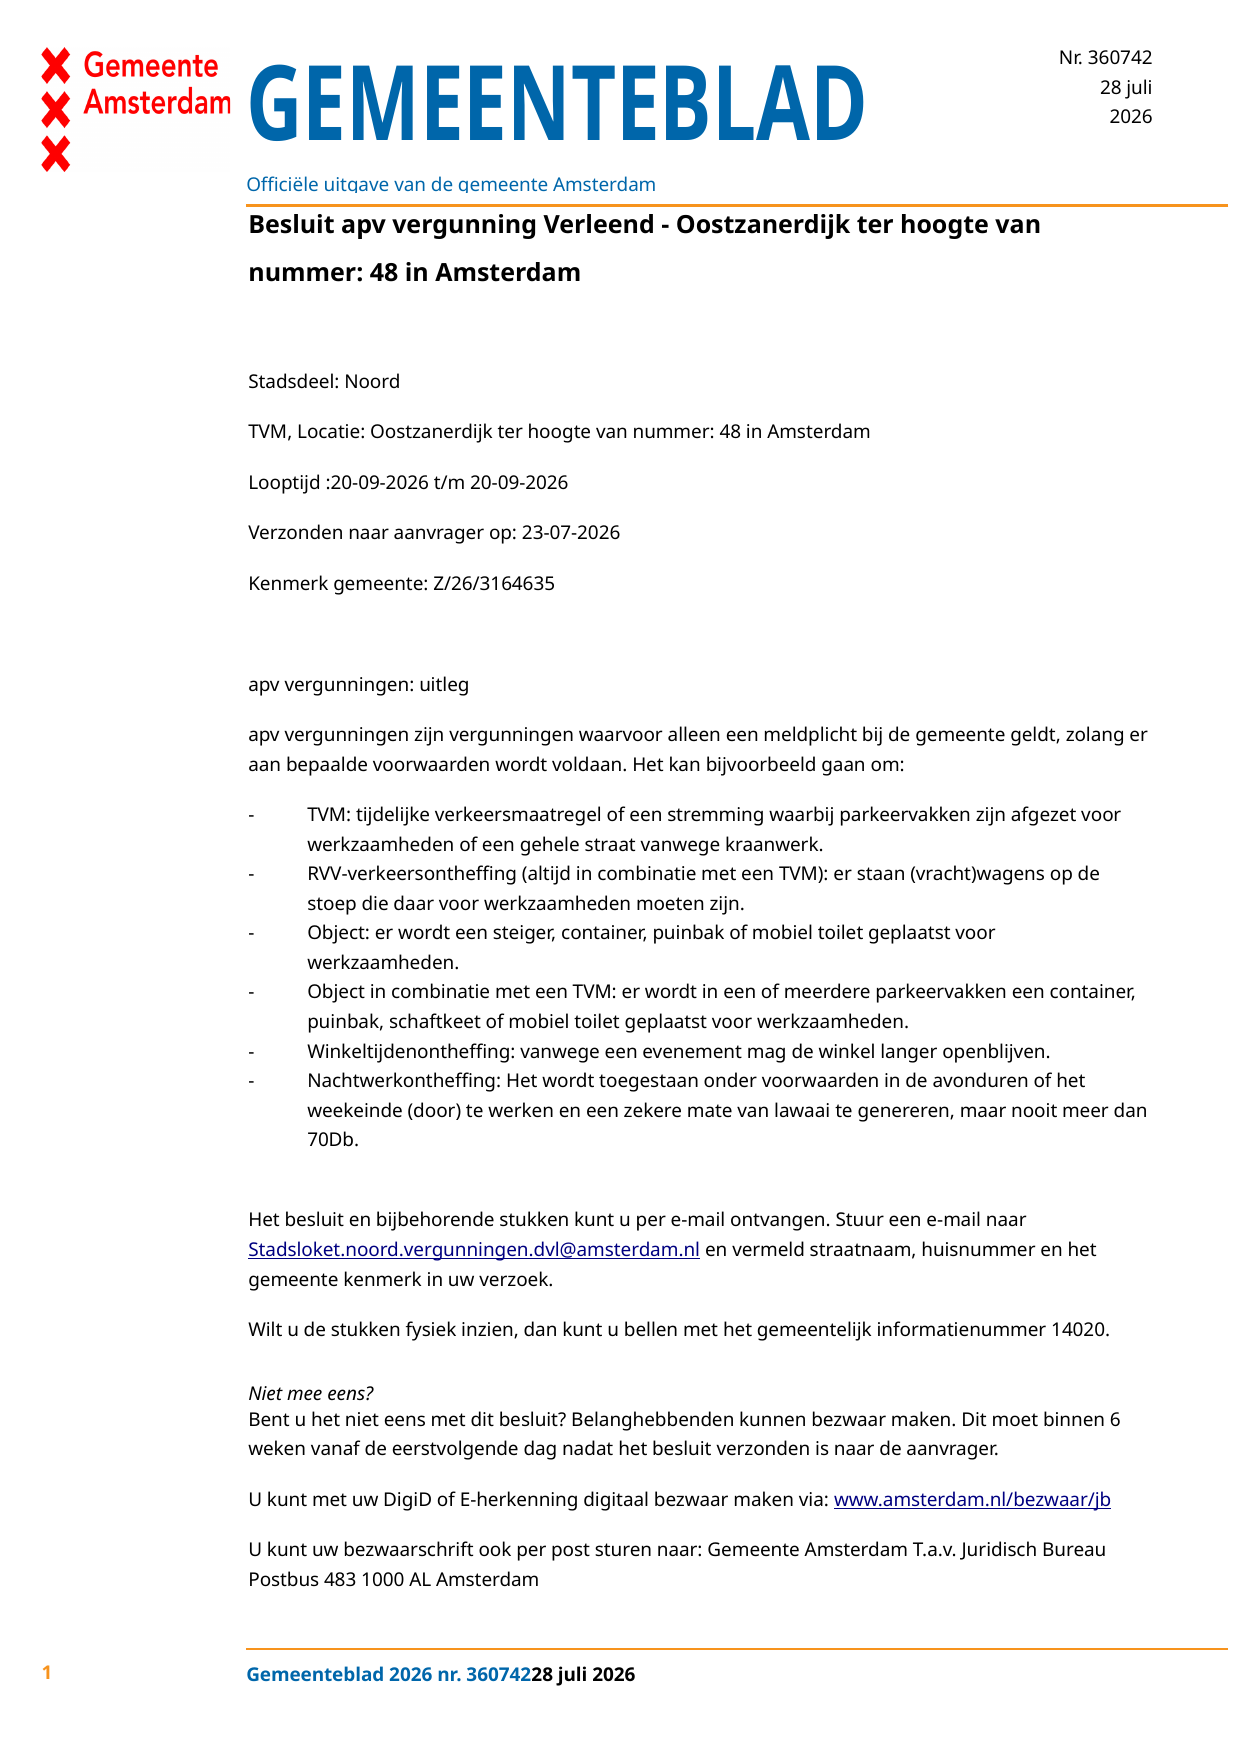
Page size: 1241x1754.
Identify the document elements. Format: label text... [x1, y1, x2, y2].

text apv vergunningen: uitleg [248, 671, 1152, 697]
text Kenmerk gemeente: Z/26/3164635 [248, 570, 1152, 596]
text TVM, Locatie: Oostzanerdijk ter hoogte van nummer: 48 in Amsterdam [248, 419, 1152, 444]
text Niet mee eens? [248, 1380, 1152, 1406]
text Wilt u de stukken fysiek inzien, dan kunt u bellen met het gemeentelijk informatienummer 14020. [248, 1316, 1152, 1342]
text Bent u het niet eens met dit besluit? Belanghebbenden kunnen bezwaar maken. Dit moet binnen 6 weken vanaf de eerstvolgende dag nadat het besluit verzonden is naar de aanvrager. [248, 1406, 1152, 1461]
text Stadsdeel: Noord [248, 368, 1152, 394]
list Object in combinatie met een TVM: er wordt in een of meerdere parkeervakken een container, puinbak, schaftkeet of mobiel toilet geplaatst voor werkzaamheden. [248, 979, 1152, 1034]
text apv vergunningen zijn vergunningen waarvoor alleen een meldplicht bij de gemeente geldt, zolang er aan bepaalde voorwaarden wordt voldaan. Het kan bijvoorbeeld gaan om: [248, 721, 1152, 777]
text Looptijd :20-09-2026 t/m 20-09-2026 [248, 469, 1152, 495]
picture [41, 47, 231, 172]
text U kunt uw bezwaarschrift ook per post sturen naar: Gemeente Amsterdam T.a.v. Juridisch Bureau Postbus 483 1000 AL Amsterdam [248, 1536, 1152, 1592]
list RVV-verkeersontheffing (altijd in combinatie met een TVM): er staan (vracht)wagens op de stoep die daar voor werkzaamheden moeten zijn. [248, 860, 1152, 916]
list Object: er wordt een steiger, container, puinbak of mobiel toilet geplaatst voor werkzaamheden. [248, 919, 1152, 975]
text Het besluit en bijbehorende stukken kunt u per e-mail ontvangen. Stuur een e-mail naar Stadsloket.noord.vergunningen.dvl@amsterdam.nl en vermeld straatnaam, huisnummer en het gemeente kenmerk in uw verzoek. [248, 1207, 1152, 1292]
text U kunt met uw DigiD of E-herkenning digitaal bezwaar maken via: www.amsterdam.nl/bezwaar/jb [248, 1486, 1152, 1512]
list Nachtwerkontheffing: Het wordt toegestaan onder voorwaarden in de avonduren of het weekeinde (door) te werken en een zekere mate van lawaai te genereren, maar nooit meer dan 70Db. [248, 1067, 1152, 1152]
list TVM: tijdelijke verkeersmaatregel of een stremming waarbij parkeervakken zijn afgezet voor werkzaamheden of een gehele straat vanwege kraanwerk. [248, 801, 1152, 857]
list Winkeltijdenontheffing: vanwege een evenement mag de winkel langer openblijven. [248, 1038, 1152, 1064]
text Besluit apv vergunning Verleend - Oostzanerdijk ter hoogte van nummer: 48 in Amsterdam [248, 207, 1152, 288]
text Verzonden naar aanvrager op: 23-07-2026 [248, 519, 1152, 545]
